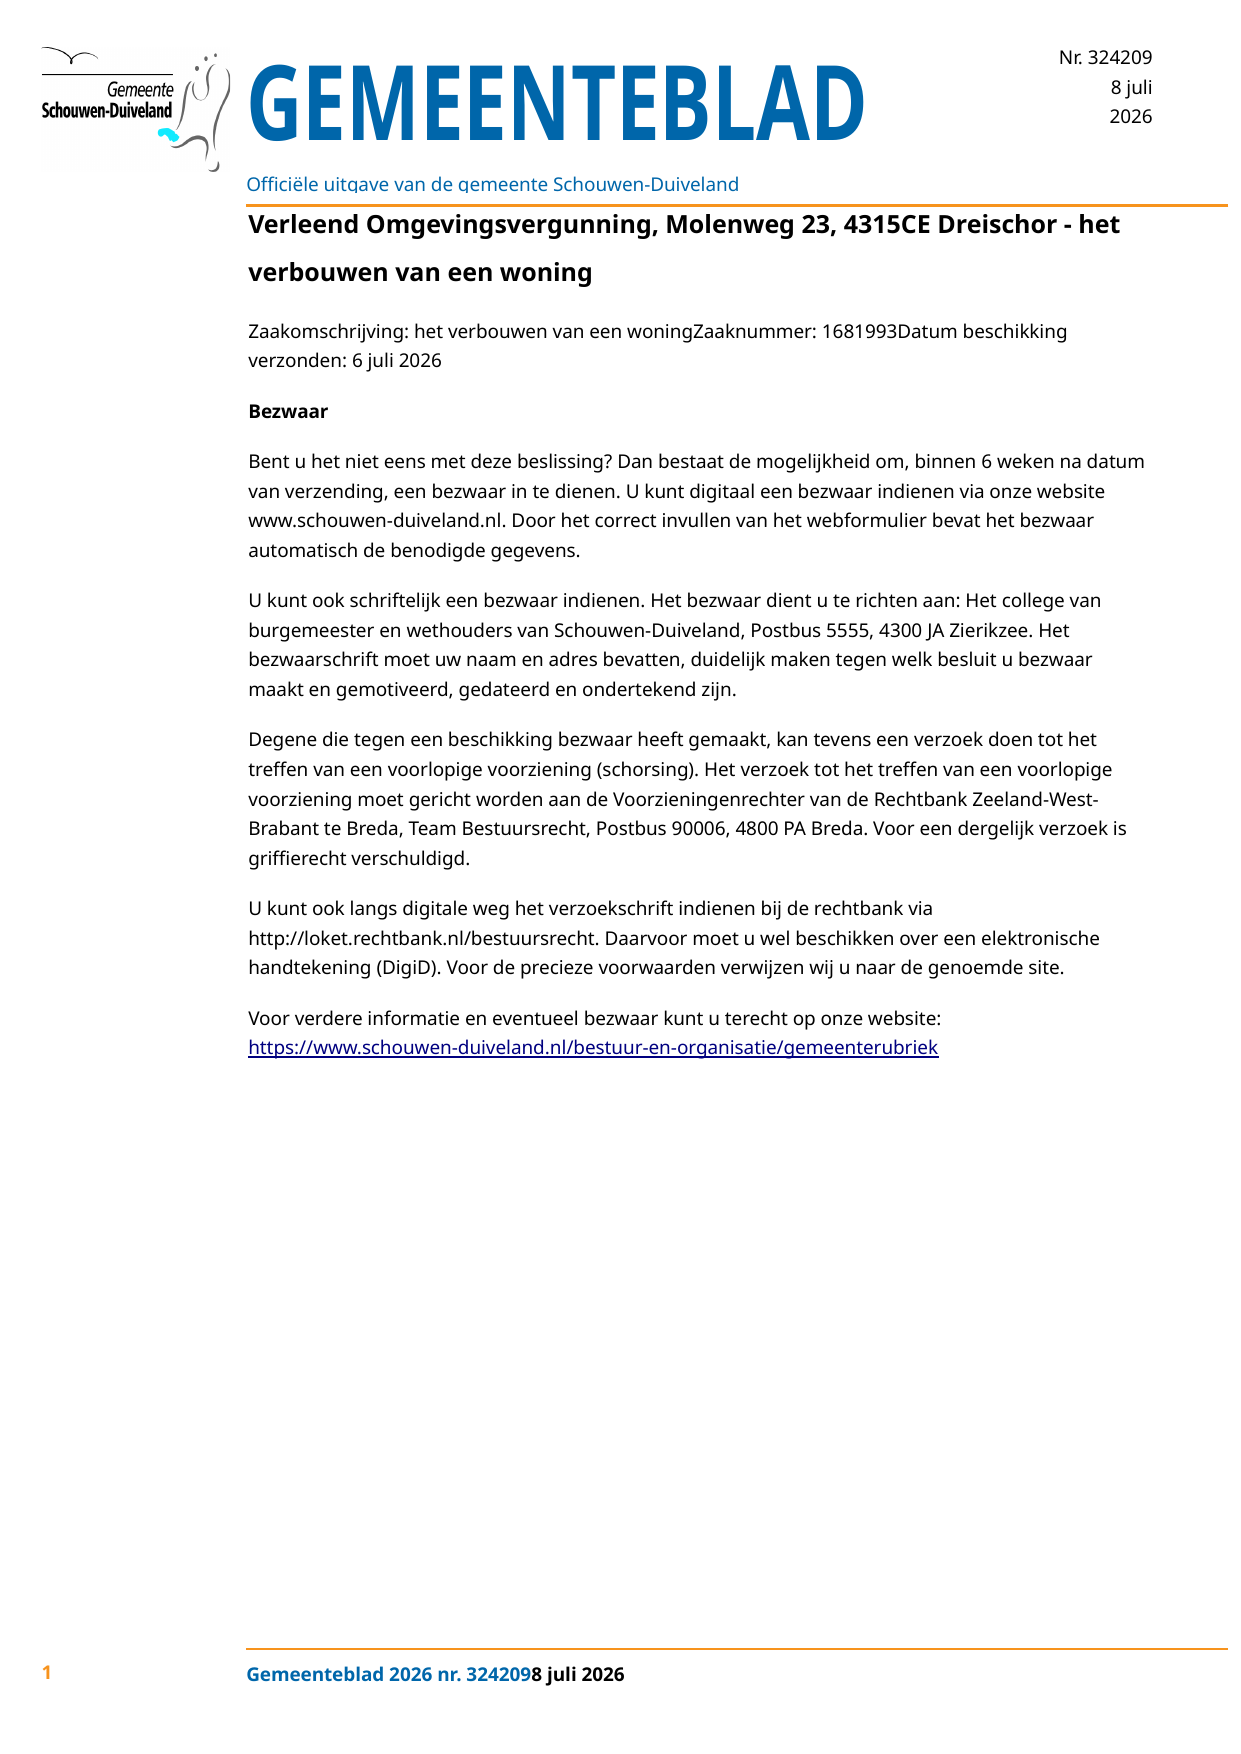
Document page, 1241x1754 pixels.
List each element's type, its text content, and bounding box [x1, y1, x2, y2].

text Zaakomschrijving: het verbouwen van een woningZaaknummer: 1681993Datum beschikking verzonden: 6 juli 2026 [248, 318, 1152, 373]
text Verleend Omgevingsvergunning, Molenweg 23, 4315CE Dreischor - het verbouwen van een woning [248, 207, 1152, 288]
text Degene die tegen een beschikking bezwaar heeft gemaakt, kan tevens een verzoek doen tot het treffen van een voorlopige voorziening (schorsing). Het verzoek tot het treffen van een voorlopige voorziening moet gericht worden aan de Voorzieningenrechter van de Rechtbank Zeeland-West-Brabant te Breda, Team Bestuursrecht, Postbus 90006, 4800 PA Breda. Voor een dergelijk verzoek is griffierecht verschuldigd. [248, 727, 1152, 871]
text Bent u het niet eens met deze beslissing? Dan bestaat de mogelijkheid om, binnen 6 weken na datum van verzending, een bezwaar in te dienen. U kunt digitaal een bezwaar indienen via onze website www.schouwen-duiveland.nl. Door het correct invullen van het webformulier bevat het bezwaar automatisch de benodigde gegevens. [248, 448, 1152, 563]
text U kunt ook schriftelijk een bezwaar indienen. Het bezwaar dient u te richten aan: Het college van burgemeester en wethouders van Schouwen-Duiveland, Postbus 5555, 4300 JA Zierikzee. Het bezwaarschrift moet uw naam en adres bevatten, duidelijk maken tegen welk besluit u bezwaar maakt en gemotiveerd, gedateerd en ondertekend zijn. [248, 587, 1152, 702]
picture [41, 47, 231, 172]
text U kunt ook langs digitale weg het verzoekschrift indienen bij de rechtbank via http://loket.rechtbank.nl/bestuursrecht. Daarvoor moet u wel beschikken over een elektronische handtekening (DigiD). Voor de precieze voorwaarden verwijzen wij u naar de genoemde site. [248, 895, 1152, 980]
text Voor verdere informatie en eventueel bezwaar kunt u terecht op onze website: https://www.schouwen-duiveland.nl/bestuur-en-organisatie/gemeenterubriek [248, 1005, 1152, 1060]
text Bezwaar [248, 398, 1152, 424]
